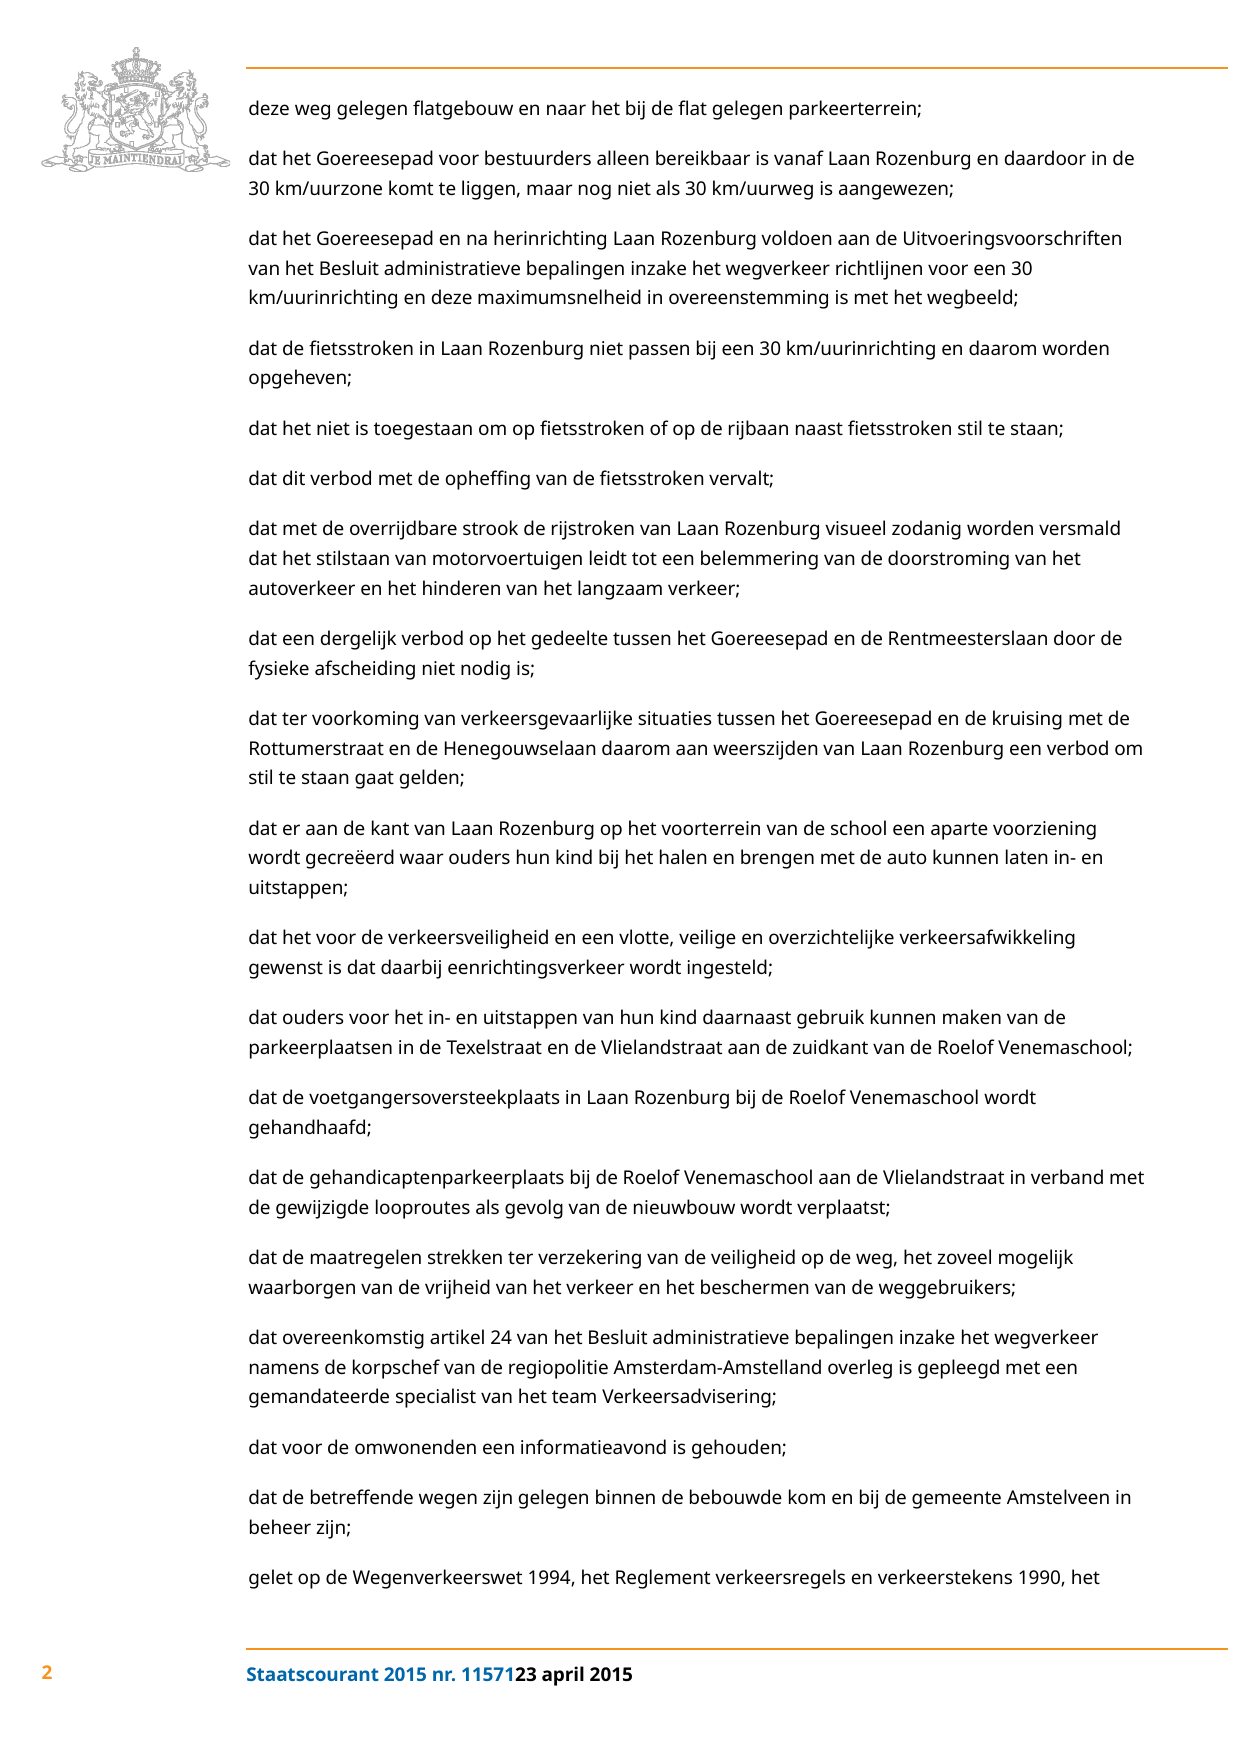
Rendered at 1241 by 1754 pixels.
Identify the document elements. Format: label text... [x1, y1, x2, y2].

text dat dit verbod met de opheffing van de fietsstroken vervalt; [248, 465, 1152, 491]
text dat de gehandicaptenparkeerplaats bij de Roelof Venemaschool aan de Vlielandstraat in verband met de gewijzigde looproutes als gevolg van de nieuwbouw wordt verplaatst; [248, 1164, 1152, 1220]
text dat het voor de verkeersveiligheid en een vlotte, veilige en overzichtelijke verkeersafwikkeling gewenst is dat daarbij eenrichtingsverkeer wordt ingesteld; [248, 924, 1152, 980]
text dat de fietsstroken in Laan Rozenburg niet passen bij een 30 km/uurinrichting en daarom worden opgeheven; [248, 335, 1152, 390]
picture [41, 47, 231, 172]
text dat met de overrijdbare strook de rijstroken van Laan Rozenburg visueel zodanig worden versmald dat het stilstaan van motorvoertuigen leidt tot een belemmering van de doorstroming van het autoverkeer en het hinderen van het langzaam verkeer; [248, 516, 1152, 601]
text dat het Goereesepad voor bestuurders alleen bereikbaar is vanaf Laan Rozenburg en daardoor in de 30 km/uurzone komt te liggen, maar nog niet als 30 km/uurweg is aangewezen; [248, 145, 1152, 201]
text dat het niet is toegestaan om op fietsstroken of op de rijbaan naast fietsstroken stil te staan; [248, 415, 1152, 441]
text dat ouders voor het in- en uitstappen van hun kind daarnaast gebruik kunnen maken van de parkeerplaatsen in de Texelstraat en de Vlielandstraat aan de zuidkant van de Roelof Venemaschool; [248, 1004, 1152, 1060]
text dat het Goereesepad en na herinrichting Laan Rozenburg voldoen aan de Uitvoeringsvoorschriften van het Besluit administratieve bepalingen inzake het wegverkeer richtlijnen voor een 30 km/uurinrichting en deze maximumsnelheid in overeenstemming is met het wegbeeld; [248, 225, 1152, 310]
text dat de betreffende wegen zijn gelegen binnen de bebouwde kom en bij de gemeente Amstelveen in beheer zijn; [248, 1484, 1152, 1540]
text deze weg gelegen flatgebouw en naar het bij de flat gelegen parkeerterrein; [248, 95, 1152, 121]
text dat overeenkomstig artikel 24 van het Besluit administratieve bepalingen inzake het wegverkeer namens de korpschef van de regiopolitie Amsterdam-Amstelland overleg is gepleegd met een gemandateerde specialist van het team Verkeersadvisering; [248, 1324, 1152, 1409]
text dat een dergelijk verbod op het gedeelte tussen het Goereesepad en de Rentmeesterslaan door de fysieke afscheiding niet nodig is; [248, 625, 1152, 681]
text dat ter voorkoming van verkeersgevaarlijke situaties tussen het Goereesepad en de kruising met de Rottumerstraat en de Henegouwselaan daarom aan weerszijden van Laan Rozenburg een verbod om stil te staan gaat gelden; [248, 705, 1152, 790]
text dat de maatregelen strekken ter verzekering van de veiligheid op de weg, het zoveel mogelijk waarborgen van de vrijheid van het verkeer en het beschermen van de weggebruikers; [248, 1244, 1152, 1300]
text dat er aan de kant van Laan Rozenburg op het voorterrein van de school een aparte voorziening wordt gecreëerd waar ouders hun kind bij het halen en brengen met de auto kunnen laten in- en uitstappen; [248, 815, 1152, 900]
text dat de voetgangersoversteekplaats in Laan Rozenburg bij de Roelof Venemaschool wordt gehandhaafd; [248, 1084, 1152, 1140]
text gelet op de Wegenverkeerswet 1994, het Reglement verkeersregels en verkeerstekens 1990, het [248, 1564, 1152, 1590]
text dat voor de omwonenden een informatieavond is gehouden; [248, 1434, 1152, 1460]
